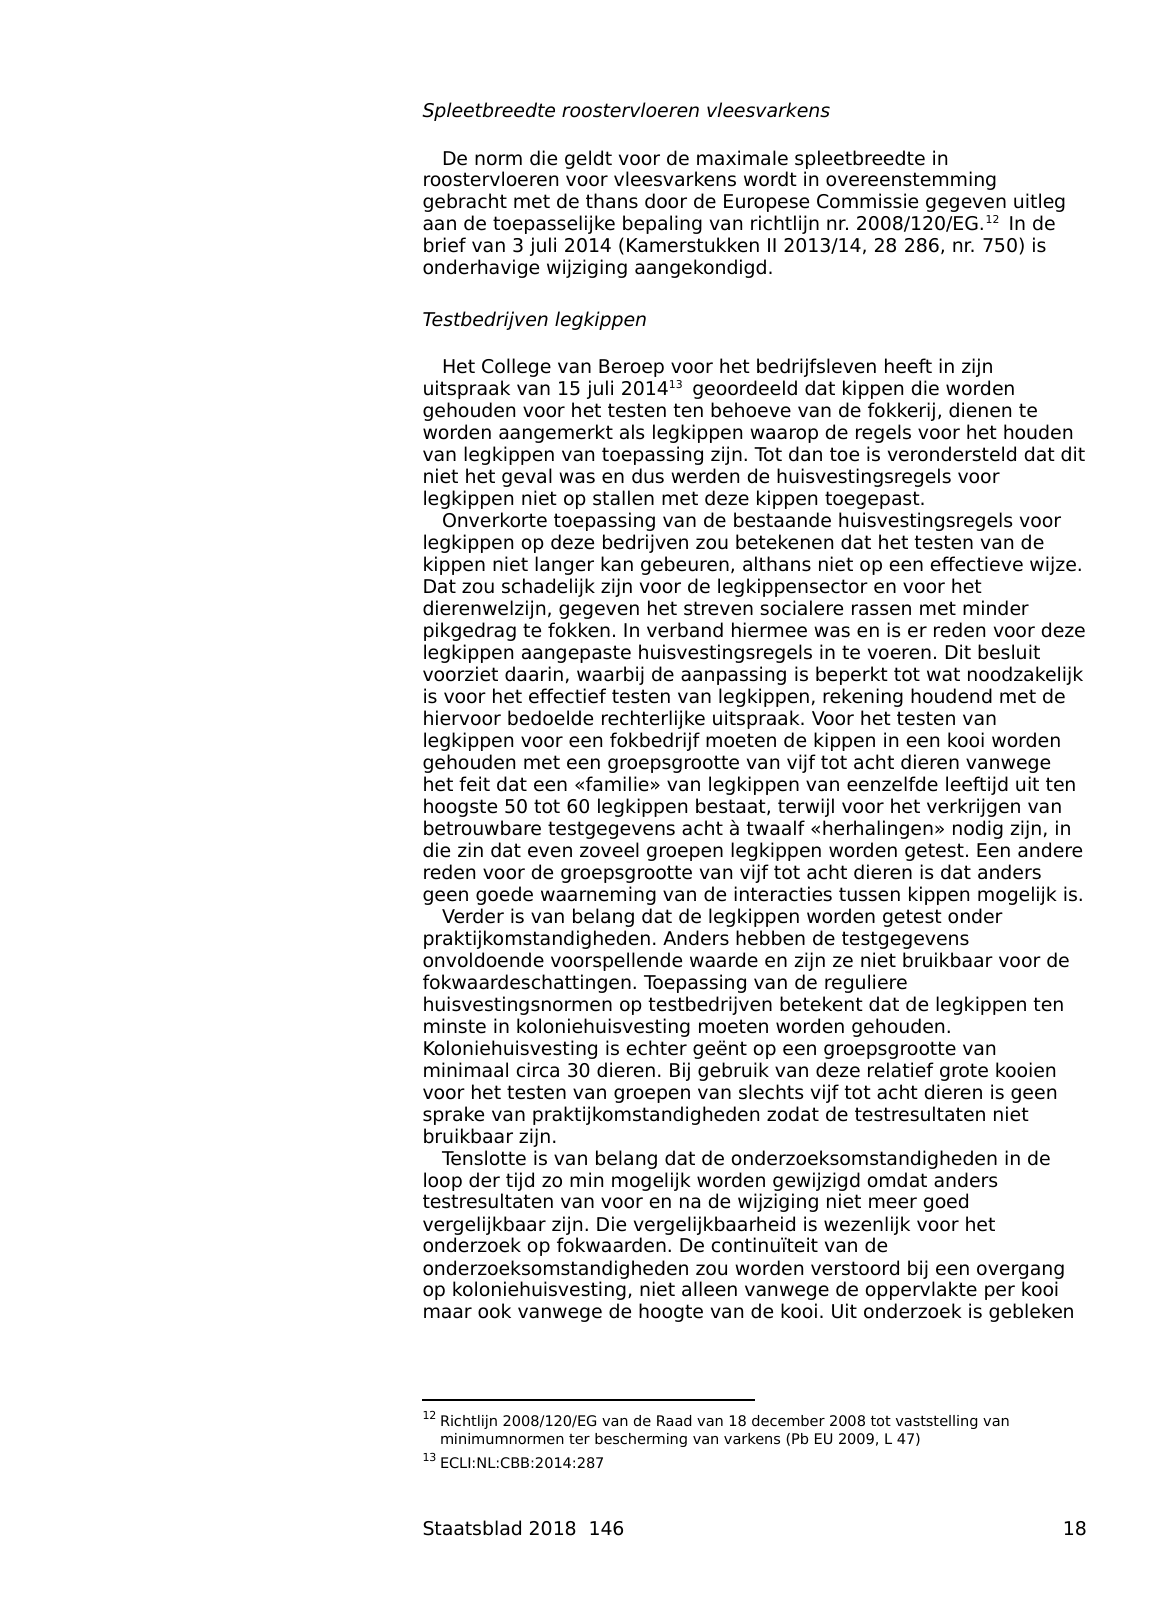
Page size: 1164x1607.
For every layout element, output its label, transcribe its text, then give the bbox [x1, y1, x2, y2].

text Het College van Beroep voor het bedrijfsleven heeft in zijn uitspraak van 15 juli 2014 geoordeeld dat kippen die worden gehouden voor het testen ten behoeve van de fokkerij, dienen te worden aangemerkt als legkippen waarop de regels voor het houden van legkippen van toepassing zijn. Tot dan toe is verondersteld dat dit niet het geval was en dus werden de huisvestingsregels voor legkippen niet op stallen met deze kippen toegepast. [422, 356, 1087, 510]
text Verder is van belang dat de legkippen worden getest onder praktijkomstandigheden. Anders hebben de testgegevens onvoldoende voorspellende waarde en zijn ze niet bruikbaar voor de fokwaardeschattingen. Toepassing van de reguliere huisvestingsnormen op testbedrijven betekent dat de legkippen ten minste in koloniehuisvesting moeten worden gehouden. Koloniehuisvesting is echter geënt op een groepsgrootte van minimaal circa 30 dieren. Bij gebruik van deze relatief grote kooien voor het testen van groepen van slechts vijf tot acht dieren is geen sprake van praktijkomstandigheden zodat de testresultaten niet bruikbaar zijn. [422, 906, 1087, 1147]
text Onverkorte toepassing van de bestaande huisvestingsregels voor legkippen op deze bedrijven zou betekenen dat het testen van de kippen niet langer kan gebeuren, althans niet op een effectieve wijze. Dat zou schadelijk zijn voor de legkippensector en voor het dierenwelzijn, gegeven het streven socialere rassen met minder pikgedrag te fokken. In verband hiermee was en is er reden voor deze legkippen aangepaste huisvestingsregels in te voeren. Dit besluit voorziet daarin, waarbij de aanpassing is beperkt tot wat noodzakelijk is voor het effectief testen van legkippen, rekening houdend met de hiervoor bedoelde rechterlijke uitspraak. Voor het testen van legkippen voor een fokbedrijf moeten de kippen in een kooi worden gehouden met een groepsgrootte van vijf tot acht dieren vanwege het feit dat een «familie» van legkippen van eenzelfde leeftijd uit ten hoogste 50 tot 60 legkippen bestaat, terwijl voor het verkrijgen van betrouwbare testgegevens acht à twaalf «herhalingen» nodig zijn, in die zin dat even zoveel groepen legkippen worden getest. Een andere reden voor de groepsgrootte van vijf tot acht dieren is dat anders geen goede waarneming van de interacties tussen kippen mogelijk is. [422, 510, 1087, 906]
text De norm die geldt voor de maximale spleetbreedte in roostervloeren voor vleesvarkens wordt in overeenstemming gebracht met de thans door de Europese Commissie gegeven uitleg aan de toepasselijke bepaling van richtlijn nr. 2008/120/EG. In de brief van 3 juli 2014 (Kamerstukken II 2013/14, 28 286, nr. 750) is onderhavige wijziging aangekondigd. [422, 147, 1087, 279]
subtitle Spleetbreedte roostervloeren vleesvarkens [422, 100, 1087, 122]
subtitle Testbedrijven legkippen [422, 309, 1087, 331]
text ECLI:NL:CBB:2014:287 [422, 1451, 1087, 1473]
text Tenslotte is van belang dat de onderzoeksomstandigheden in de loop der tijd zo min mogelijk worden gewijzigd omdat anders testresultaten van voor en na de wijziging niet meer goed vergelijkbaar zijn. Die vergelijkbaarheid is wezenlijk voor het onderzoek op fokwaarden. De continuïteit van de onderzoeksomstandigheden zou worden verstoord bij een overgang op koloniehuisvesting, niet alleen vanwege de oppervlakte per kooi maar ook vanwege de hoogte van de kooi. Uit onderzoek is gebleken [422, 1147, 1087, 1323]
text Richtlijn 2008/120/EG van de Raad van 18 december 2008 tot vaststelling van minimumnormen ter bescherming van varkens (Pb EU 2009, L 47) [422, 1409, 1087, 1448]
